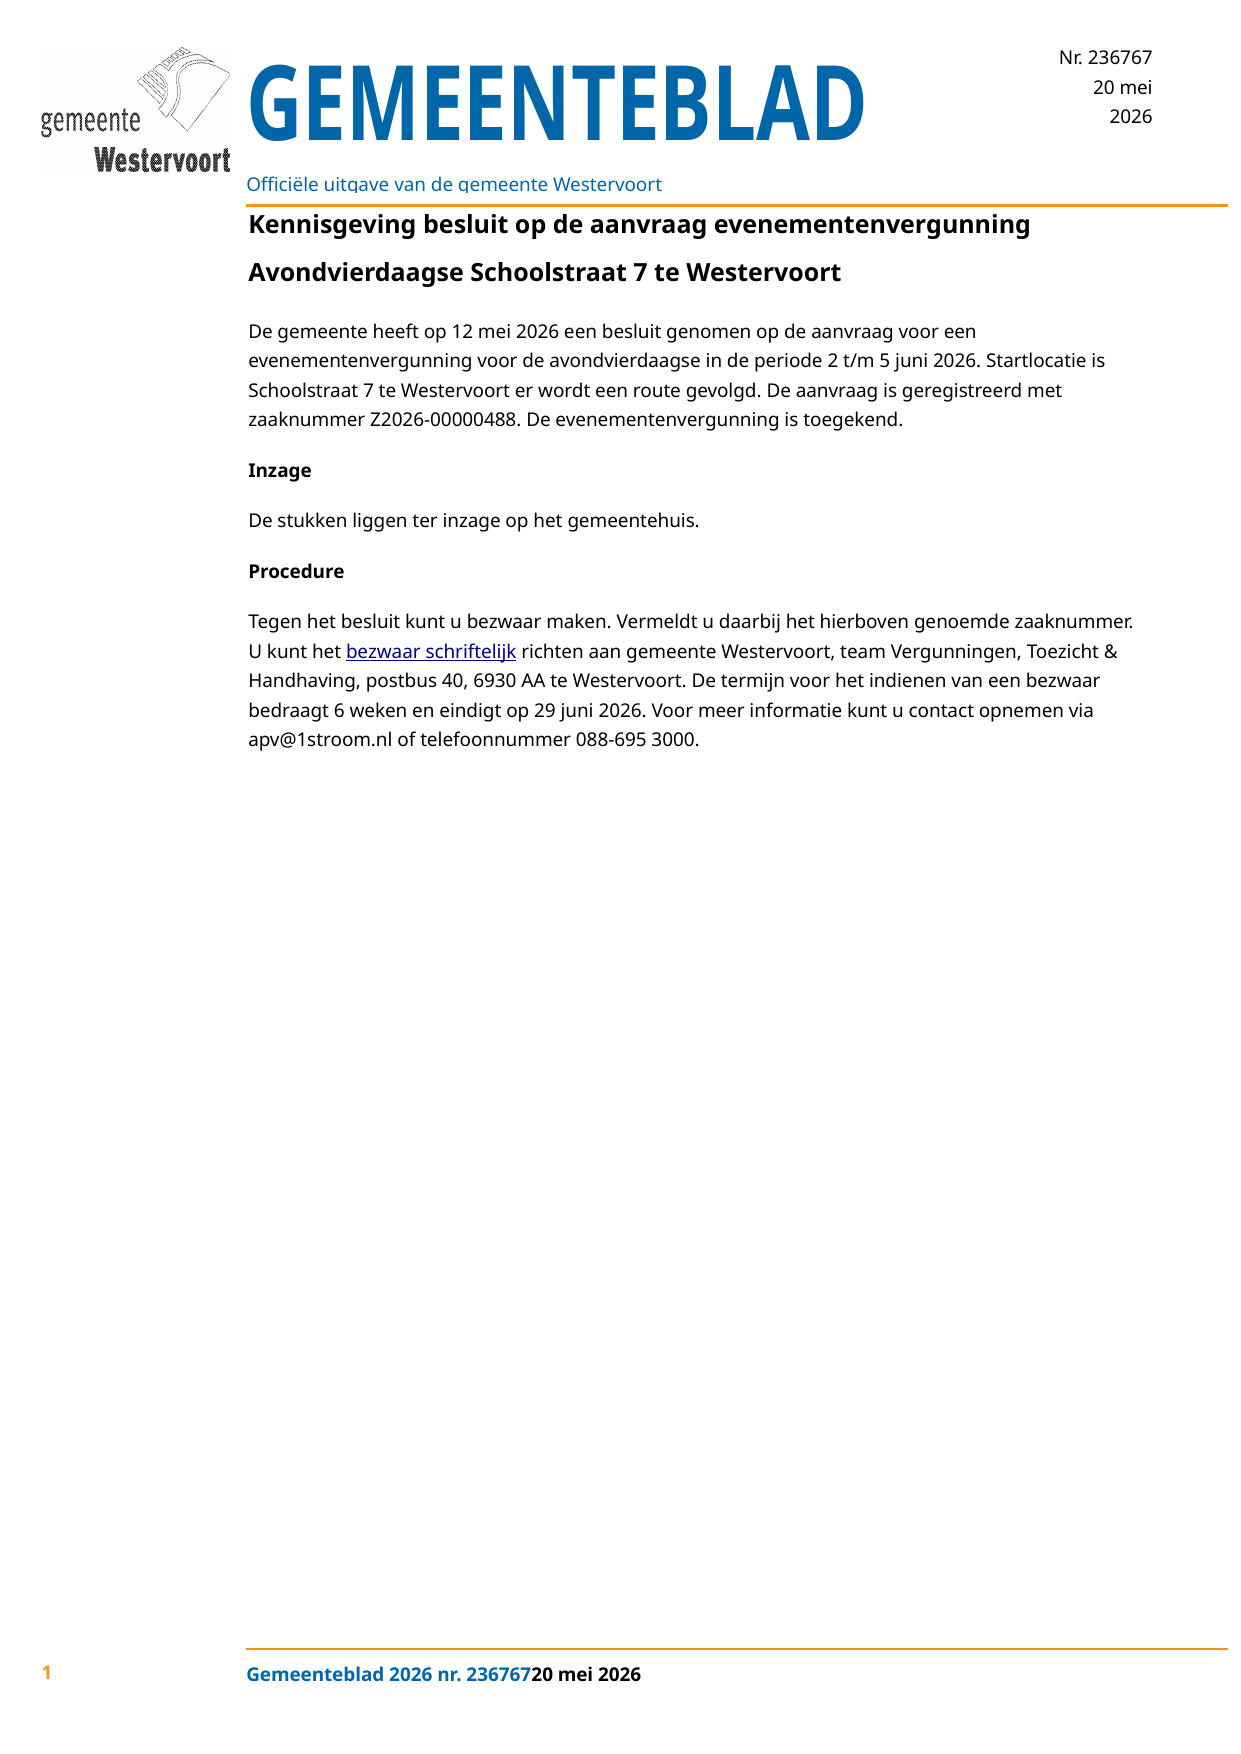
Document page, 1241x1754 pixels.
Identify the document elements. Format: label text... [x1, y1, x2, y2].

text Procedure [248, 558, 1152, 584]
text De gemeente heeft op 12 mei 2026 een besluit genomen op de aanvraag voor een evenementenvergunning voor de avondvierdaagse in de periode 2 t/m 5 juni 2026. Startlocatie is Schoolstraat 7 te Westervoort er wordt een route gevolgd. De aanvraag is geregistreerd met zaaknummer Z2026-00000488. De evenementenvergunning is toegekend. [248, 318, 1152, 432]
text Kennisgeving besluit op de aanvraag evenementenvergunning Avondvierdaagse Schoolstraat 7 te Westervoort [248, 207, 1152, 288]
picture [41, 47, 231, 172]
text De stukken liggen ter inzage op het gemeentehuis. [248, 507, 1152, 533]
text Inzage [248, 457, 1152, 483]
text Tegen het besluit kunt u bezwaar maken. Vermeldt u daarbij het hierboven genoemde zaaknummer. U kunt het bezwaar schriftelijk richten aan gemeente Westervoort, team Vergunningen, Toezicht & Handhaving, postbus 40, 6930 AA te Westervoort. De termijn voor het indienen van een bezwaar bedraagt 6 weken en eindigt op 29 juni 2026. Voor meer informatie kunt u contact opnemen via apv@1stroom.nl of telefoonnummer 088-695 3000. [248, 608, 1152, 752]
